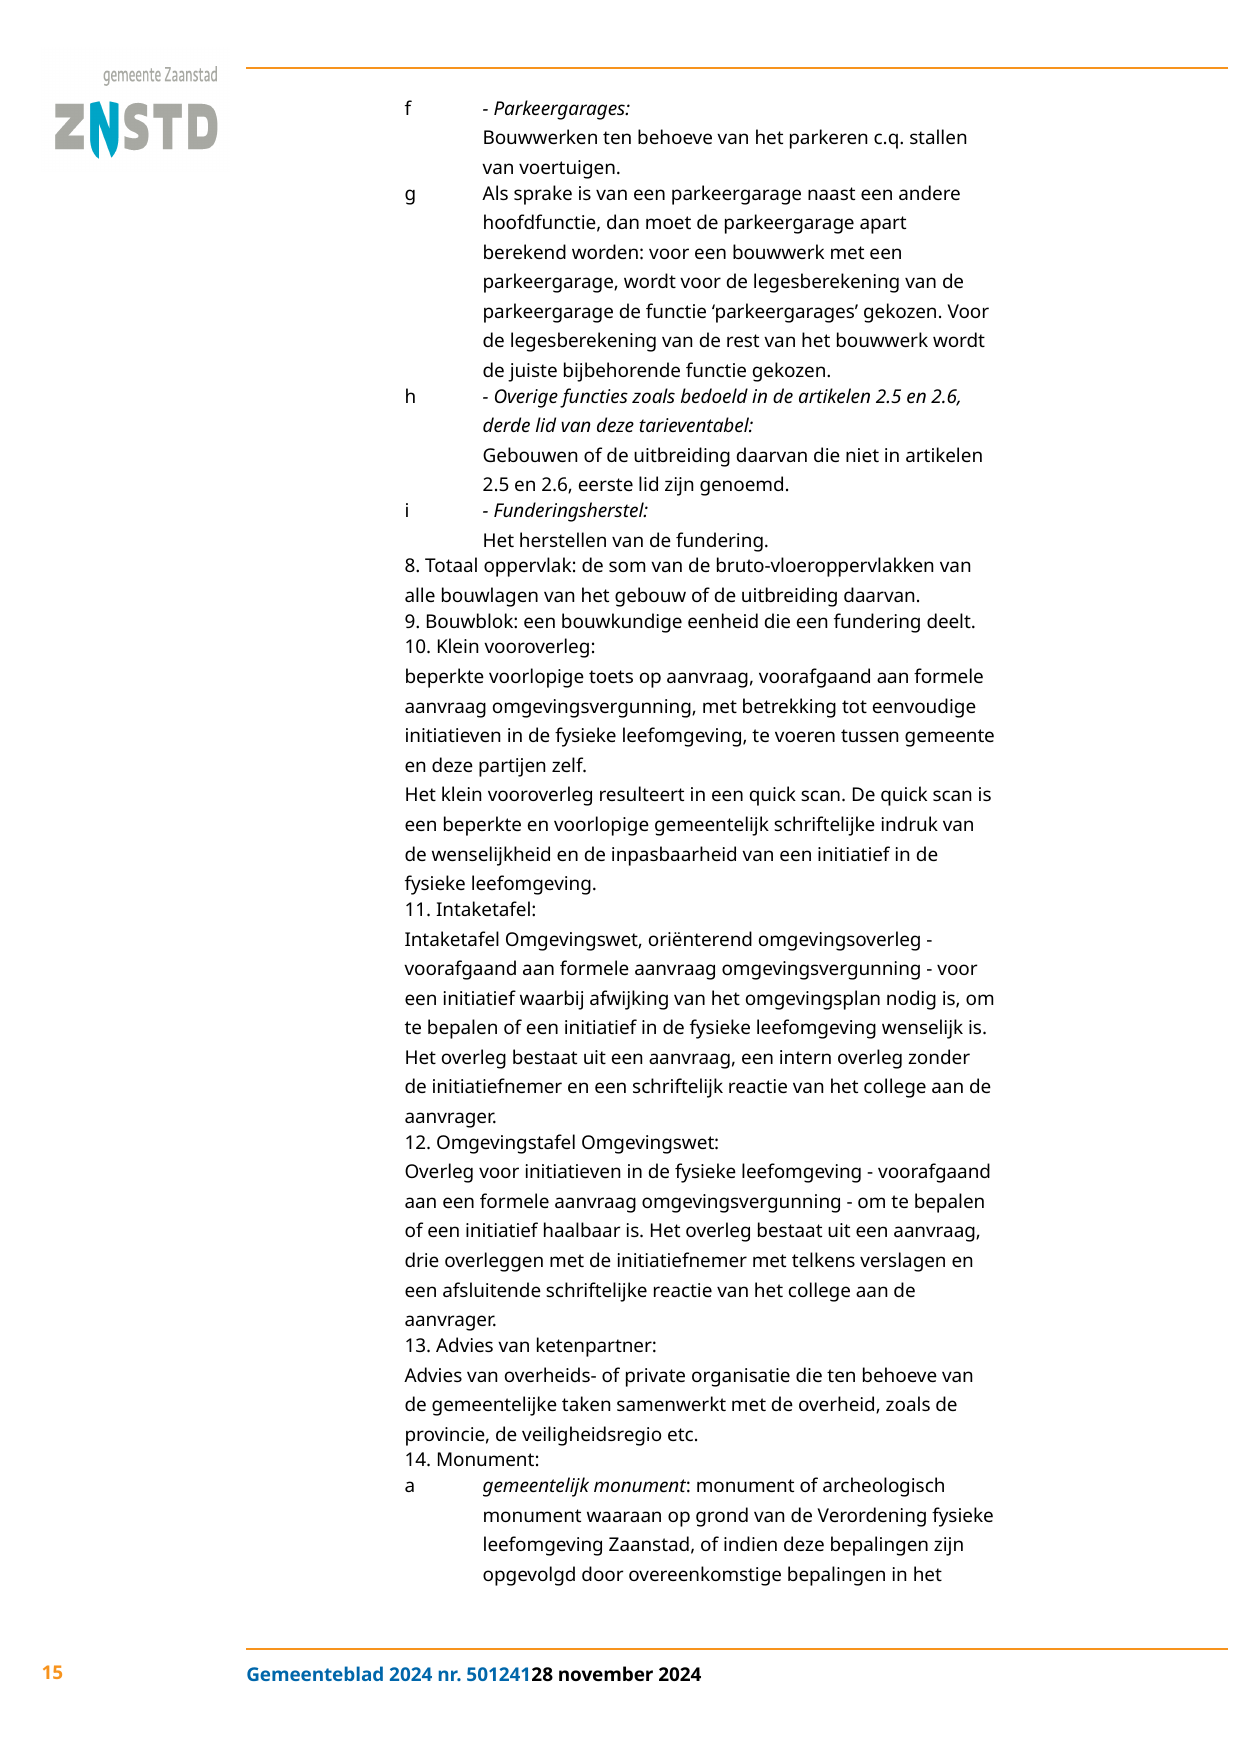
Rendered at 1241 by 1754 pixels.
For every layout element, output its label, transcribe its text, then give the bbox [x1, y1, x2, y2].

table_cell - Parkeergarages: Bouwwerken ten behoeve van het parkeren c.q. stallen van voertuigen. [483, 95, 995, 180]
table_cell [1074, 608, 1152, 634]
table_cell - Funderingsherstel: Het herstellen van de fundering. [483, 498, 995, 553]
table_cell [1074, 896, 1152, 1129]
table_cell [248, 634, 404, 896]
table_cell Als sprake is van een parkeergarage naast een andere hoofdfunctie, dan moet de parkeergarage apart berekend worden: voor een bouwwerk met een parkeergarage, wordt voor de legesberekening van de parkeergarage de functie ‘parkeergarages’ gekozen. Voor de legesberekening van de rest van het bouwwerk wordt de juiste bijbehorende functie gekozen. [483, 180, 995, 383]
table_cell [995, 95, 1073, 180]
table_cell [1074, 1129, 1152, 1332]
table_cell [248, 180, 404, 383]
table_cell [248, 383, 404, 497]
table_cell [248, 553, 404, 608]
table_cell 9. Bouwblok: een bouwkundige eenheid die een fundering deelt. [404, 608, 995, 634]
table_cell [995, 553, 1073, 608]
table_cell [248, 896, 404, 1129]
table_cell [995, 383, 1073, 497]
picture [41, 47, 231, 172]
table_cell a [404, 1473, 482, 1587]
table_cell [248, 498, 404, 553]
table_cell [1074, 1473, 1152, 1587]
table_cell 8. Totaal oppervlak: de som van de bruto-vloeroppervlakken van alle bouwlagen van het gebouw of de uitbreiding daarvan. [404, 553, 995, 608]
table_cell [995, 1129, 1073, 1332]
table_cell [1074, 553, 1152, 608]
table_cell [995, 1473, 1073, 1587]
table_cell 12. Omgevingstafel Omgevingswet: Overleg voor initiatieven in de fysieke leefomgeving - voorafgaand aan een formele aanvraag omgevingsvergunning - om te bepalen of een initiatief haalbaar is. Het overleg bestaat uit een aanvraag, drie overleggen met de initiatiefnemer met telkens verslagen en een afsluitende schriftelijke reactie van het college aan de aanvrager. [404, 1129, 995, 1332]
table_cell [995, 1332, 1073, 1447]
table_cell [248, 95, 404, 180]
table_cell f [404, 95, 482, 180]
table_cell 13. Advies van ketenpartner: Advies van overheids- of private organisatie die ten behoeve van de gemeentelijke taken samenwerkt met de overheid, zoals de provincie, de veiligheidsregio etc. [404, 1332, 995, 1447]
table_cell [248, 1129, 404, 1332]
table_cell [995, 896, 1073, 1129]
table_cell gemeentelijk monument: monument of archeologisch monument waaraan op grond van de Verordening fysieke leefomgeving Zaanstad, of indien deze bepalingen zijn opgevolgd door overeenkomstige bepalingen in het [483, 1473, 995, 1587]
table_cell [248, 1447, 404, 1472]
table_cell [1074, 383, 1152, 497]
table_cell [248, 1473, 404, 1587]
table_cell [995, 180, 1073, 383]
table_cell [1074, 180, 1152, 383]
table_cell [1074, 1332, 1152, 1447]
table_cell [1074, 634, 1152, 896]
table_cell [995, 1447, 1073, 1472]
table_cell [995, 498, 1073, 553]
table_cell i [404, 498, 482, 553]
table_cell [995, 608, 1073, 634]
table_cell [1074, 1447, 1152, 1472]
table_cell 14. Monument: [404, 1447, 995, 1472]
table_cell 10. Klein vooroverleg: beperkte voorlopige toets op aanvraag, voorafgaand aan formele aanvraag omgevingsvergunning, met betrekking tot eenvoudige initiatieven in de fysieke leefomgeving, te voeren tussen gemeente en deze partijen zelf. Het klein vooroverleg resulteert in een quick scan. De quick scan is een beperkte en voorlopige gemeentelijk schriftelijke indruk van de wenselijkheid en de inpasbaarheid van een initiatief in de fysieke leefomgeving. [404, 634, 995, 896]
table_cell [995, 634, 1073, 896]
table_cell g [404, 180, 482, 383]
table_cell [1074, 498, 1152, 553]
table_cell 11. Intaketafel: Intaketafel Omgevingswet, oriënterend omgevingsoverleg - voorafgaand aan formele aanvraag omgevingsvergunning - voor een initiatief waarbij afwijking van het omgevingsplan nodig is, om te bepalen of een initiatief in de fysieke leefomgeving wenselijk is. Het overleg bestaat uit een aanvraag, een intern overleg zonder de initiatiefnemer en een schriftelijk reactie van het college aan de aanvrager. [404, 896, 995, 1129]
table_cell [1074, 95, 1152, 180]
table_cell [248, 608, 404, 634]
table_cell - Overige functies zoals bedoeld in de artikelen 2.5 en 2.6, derde lid van deze tarieventabel: Gebouwen of de uitbreiding daarvan die niet in artikelen 2.5 en 2.6, eerste lid zijn genoemd. [483, 383, 995, 497]
table_cell h [404, 383, 482, 497]
table_cell [248, 1332, 404, 1447]
